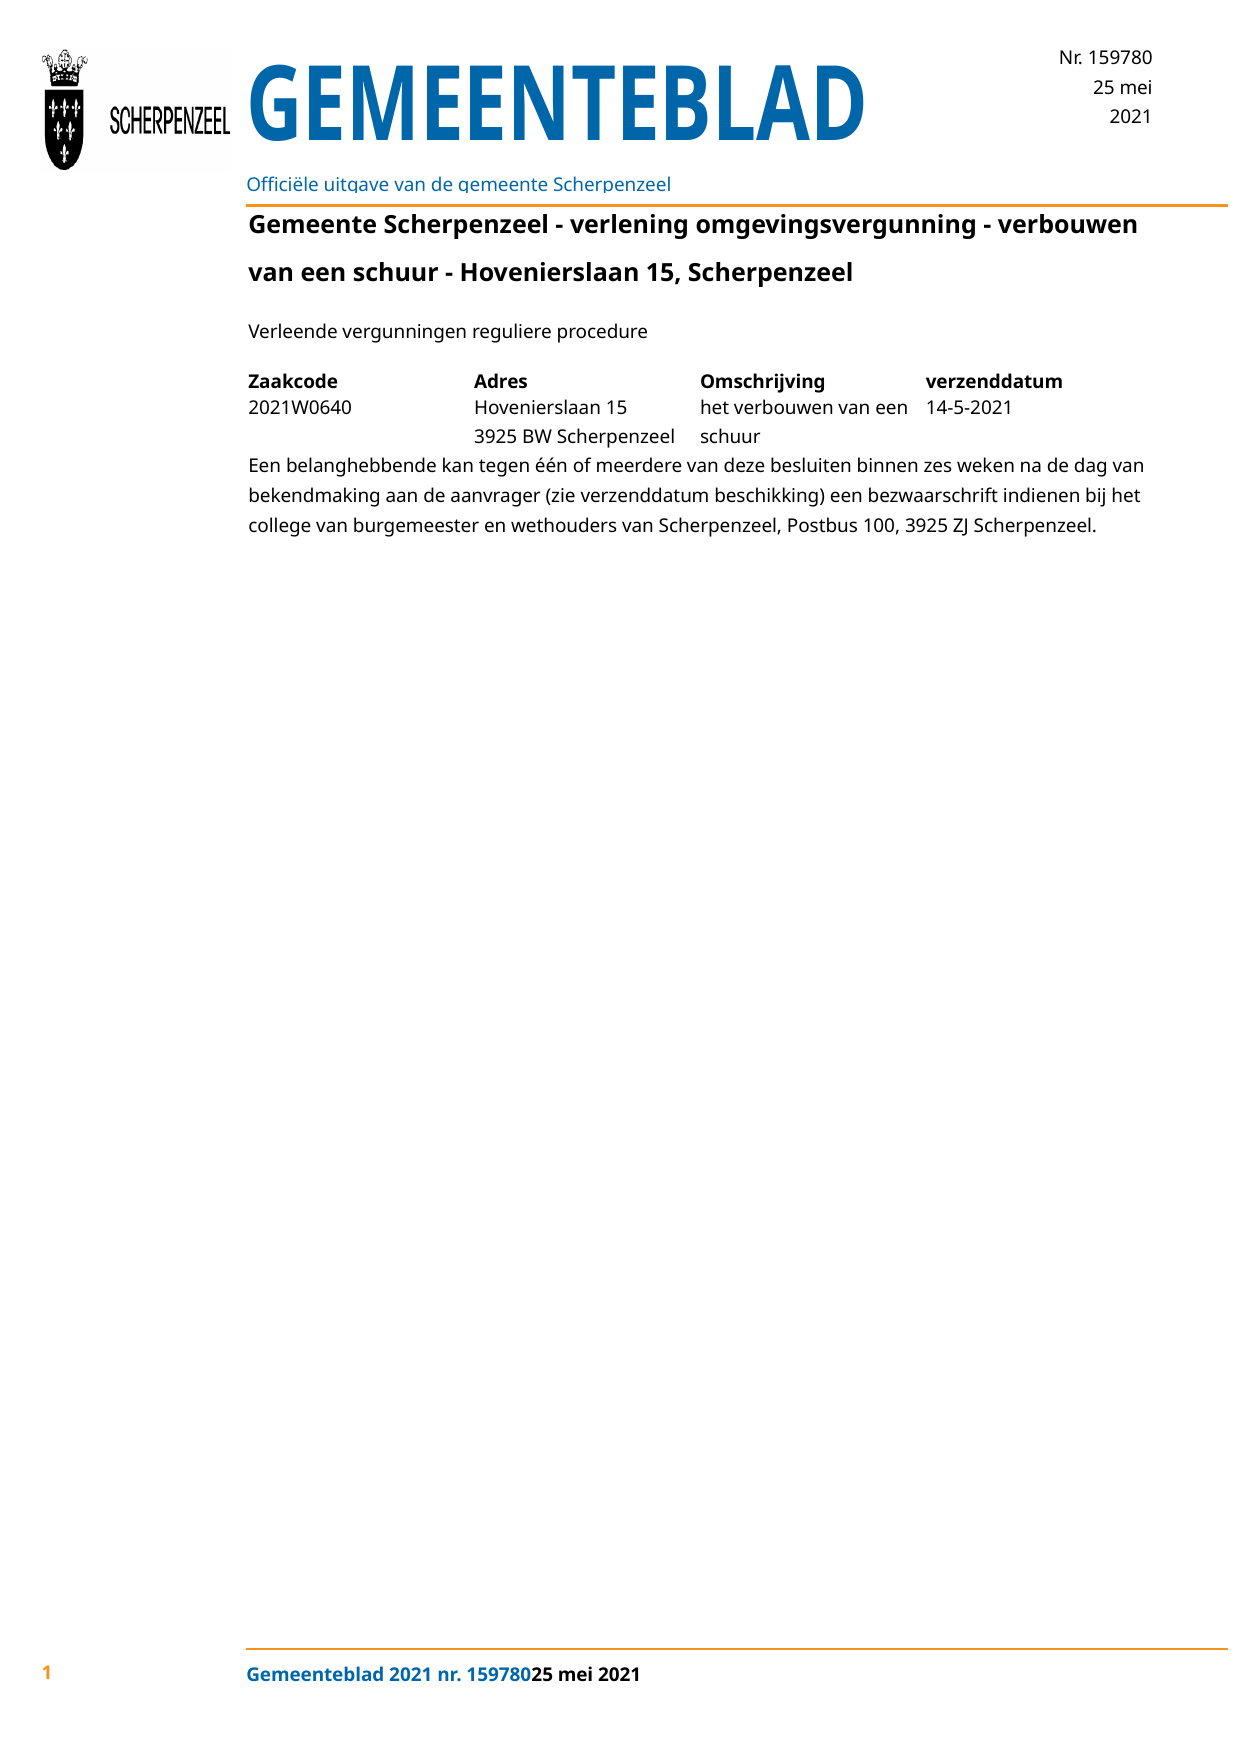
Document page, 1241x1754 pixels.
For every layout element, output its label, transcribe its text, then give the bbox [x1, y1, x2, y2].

table_header Zaakcode [248, 369, 474, 394]
table_cell het verbouwen van een schuur [700, 394, 926, 449]
text Gemeente Scherpenzeel - verlening omgevingsvergunning - verbouwen van een schuur - Hovenierslaan 15, Scherpenzeel [248, 207, 1152, 288]
table_cell 2021W0640 [248, 394, 474, 449]
table_cell Hovenierslaan 15 3925 BW Scherpenzeel [474, 394, 700, 449]
table_header verzenddatum [926, 369, 1152, 394]
table_header Adres [474, 369, 700, 394]
text Een belanghebbende kan tegen één of meerdere van deze besluiten binnen zes weken na de dag van bekendmaking aan de aanvrager (zie verzenddatum beschikking) een bezwaarschrift indienen bij het college van burgemeester en wethouders van Scherpenzeel, Postbus 100, 3925 ZJ Scherpenzeel. [248, 453, 1152, 538]
text Verleende vergunningen reguliere procedure [248, 318, 1152, 344]
picture [41, 47, 231, 172]
table_cell 14-5-2021 [926, 394, 1152, 449]
table_header Omschrijving [700, 369, 926, 394]
